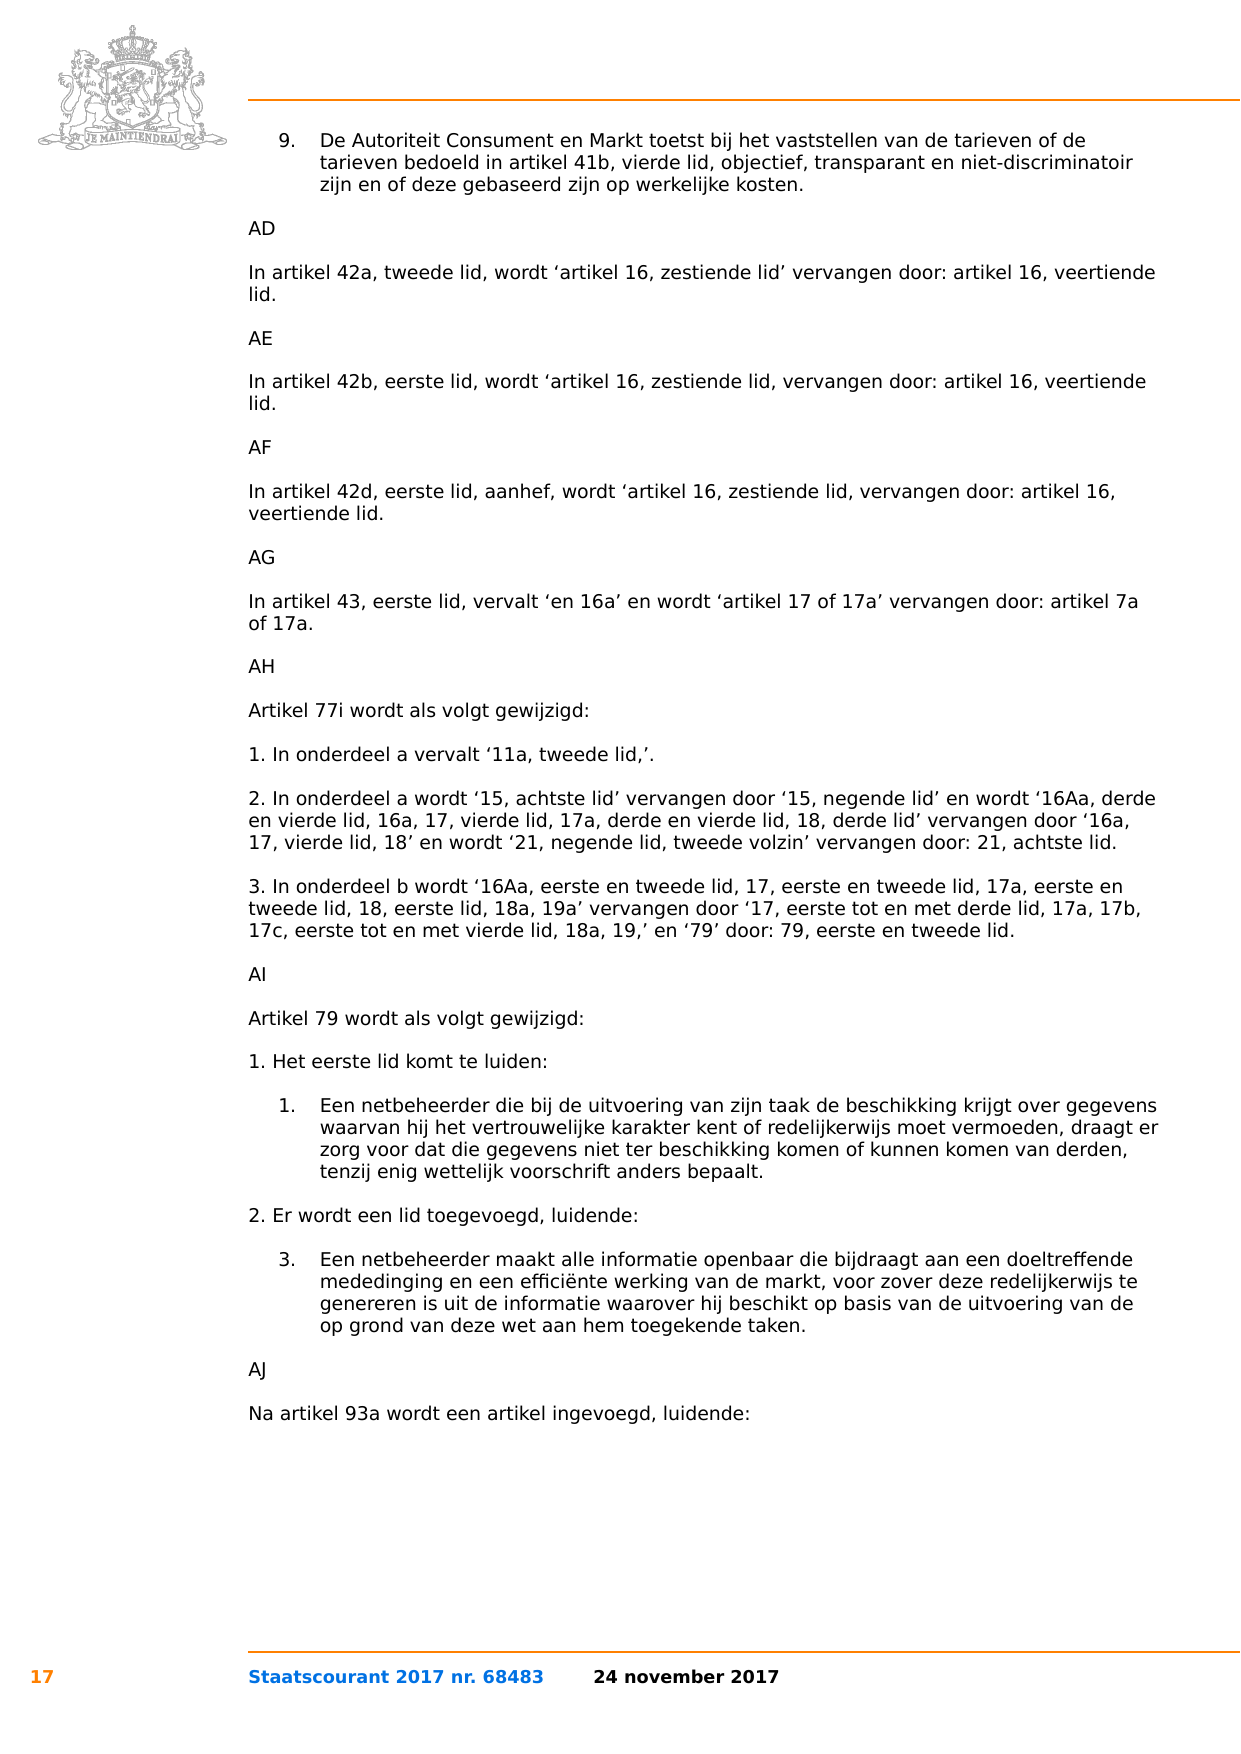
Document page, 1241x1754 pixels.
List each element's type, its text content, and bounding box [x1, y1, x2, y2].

text 1. Een netbeheerder die bij de uitvoering van zijn taak de beschikking krijgt over gegevens waarvan hij het vertrouwelijke karakter kent of redelijkerwijs moet vermoeden, draagt er zorg voor dat die gegevens niet ter beschikking komen of kunnen komen van derden, tenzij enig wettelijk voorschrift anders bepaalt. [278, 1095, 1163, 1183]
text Na artikel 93a wordt een artikel ingevoegd, luidende: [248, 1402, 1163, 1424]
text AH [248, 656, 1163, 678]
text 9. De Autoriteit Consument en Markt toetst bij het vaststellen van de tarieven of de tarieven bedoeld in artikel 41b, vierde lid, objectief, transparant en niet-discriminatoir zijn en of deze gebaseerd zijn op werkelijke kosten. [278, 130, 1163, 196]
text AI [248, 964, 1163, 986]
text 3. In onderdeel b wordt ‘16Aa, eerste en tweede lid, 17, eerste en tweede lid, 17a, eerste en tweede lid, 18, eerste lid, 18a, 19a’ vervangen door ‘17, eerste tot en met derde lid, 17a, 17b, 17c, eerste tot en met vierde lid, 18a, 19,’ en ‘79’ door: 79, eerste en tweede lid. [248, 876, 1163, 942]
text 3. Een netbeheerder maakt alle informatie openbaar die bijdraagt aan een doeltreffende mededinging en een efficiënte werking van de markt, voor zover deze redelijkerwijs te genereren is uit de informatie waarover hij beschikt op basis van de uitvoering van de op grond van deze wet aan hem toegekende taken. [278, 1249, 1163, 1337]
text Artikel 77i wordt als volgt gewijzigd: [248, 700, 1163, 722]
text 1. In onderdeel a vervalt ‘11a, tweede lid,’. [248, 744, 1163, 766]
text 2. In onderdeel a wordt ‘15, achtste lid’ vervangen door ‘15, negende lid’ en wordt ‘16Aa, derde en vierde lid, 16a, 17, vierde lid, 17a, derde en vierde lid, 18, derde lid’ vervangen door ‘16a, 17, vierde lid, 18’ en wordt ‘21, negende lid, tweede volzin’ vervangen door: 21, achtste lid. [248, 788, 1163, 854]
text 2. Er wordt een lid toegevoegd, luidende: [248, 1205, 1163, 1227]
text In artikel 43, eerste lid, vervalt ‘en 16a’ en wordt ‘artikel 17 of 17a’ vervangen door: artikel 7a of 17a. [248, 591, 1163, 634]
text In artikel 42d, eerste lid, aanhef, wordt ‘artikel 16, zestiende lid, vervangen door: artikel 16, veertiende lid. [248, 481, 1163, 525]
text 1. Het eerste lid komt te luiden: [248, 1051, 1163, 1073]
text In artikel 42b, eerste lid, wordt ‘artikel 16, zestiende lid, vervangen door: artikel 16, veertiende lid. [248, 371, 1163, 415]
text Artikel 79 wordt als volgt gewijzigd: [248, 1007, 1163, 1029]
text AF [248, 437, 1163, 459]
picture [38, 25, 227, 150]
text AE [248, 327, 1163, 349]
text AG [248, 547, 1163, 569]
text AJ [248, 1359, 1163, 1381]
text In artikel 42a, tweede lid, wordt ‘artikel 16, zestiende lid’ vervangen door: artikel 16, veertiende lid. [248, 262, 1163, 306]
text AD [248, 218, 1163, 240]
